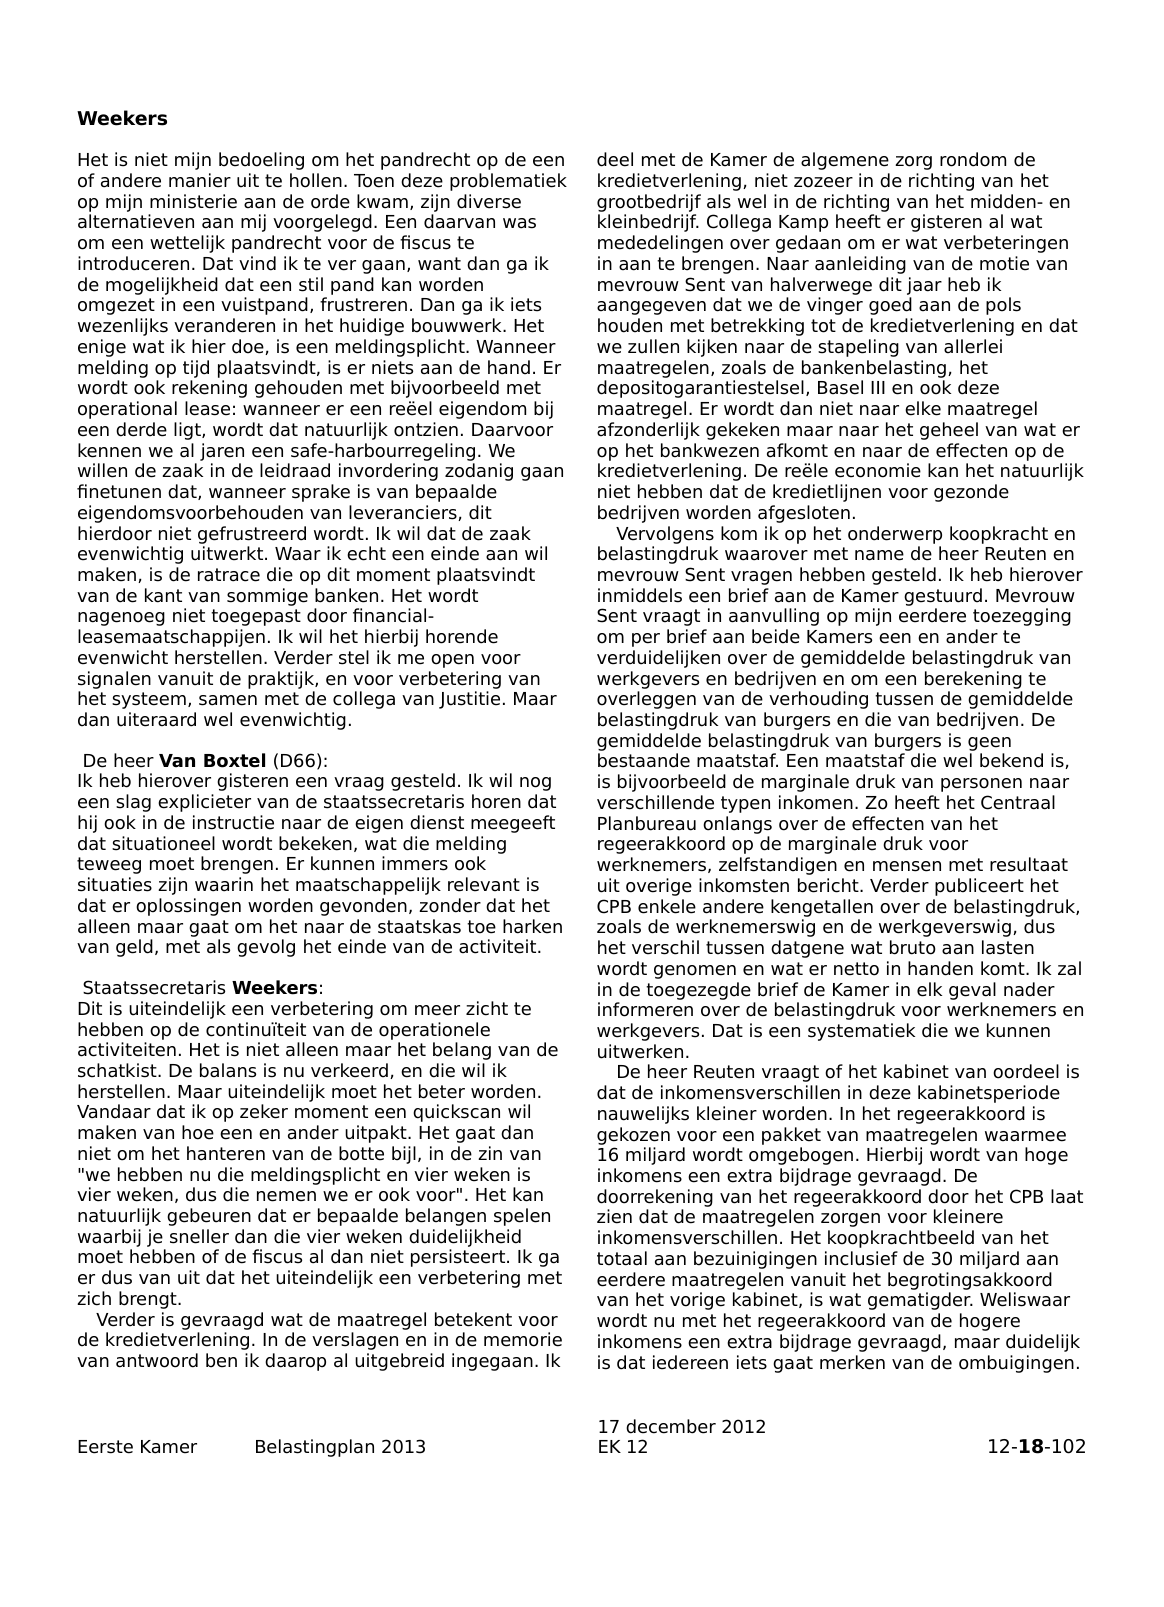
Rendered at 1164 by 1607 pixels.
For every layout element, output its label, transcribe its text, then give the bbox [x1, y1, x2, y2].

text Staatssecretaris Weekers: [77, 978, 567, 999]
text Vervolgens kom ik op het onderwerp koopkracht en belastingdruk waarover met name de heer Reuten en mevrouw Sent vragen hebben gesteld. Ik heb hierover inmiddels een brief aan de Kamer gestuurd. Mevrouw Sent vraagt in aanvulling op mijn eerdere toezegging om per brief aan beide Kamers een en ander te verduidelijken over de gemiddelde belastingdruk van werkgevers en bedrijven en om een berekening te overleggen van de verhouding tussen de gemiddelde belastingdruk van burgers en die van bedrijven. De gemiddelde belastingdruk van burgers is geen bestaande maatstaf. Een maatstaf die wel bekend is, is bijvoorbeeld de marginale druk van personen naar verschillende typen inkomen. Zo heeft het Centraal Planbureau onlangs over de effecten van het regeerakkoord op de marginale druk voor werknemers, zelfstandigen en mensen met resultaat uit overige inkomsten bericht. Verder publiceert het CPB enkele andere kengetallen over de belastingdruk, zoals de werknemerswig en de werkgeverswig, dus het verschil tussen datgene wat bruto aan lasten wordt genomen en wat er netto in handen komt. Ik zal in de toegezegde brief de Kamer in elk geval nader informeren over de belastingdruk voor werknemers en werkgevers. Dat is een systematiek die we kunnen uitwerken. [596, 523, 1087, 1062]
text De heer Reuten vraagt of het kabinet van oordeel is dat de inkomensverschillen in deze kabinetsperiode nauwelijks kleiner worden. In het regeerakkoord is gekozen voor een pakket van maatregelen waarmee 16 miljard wordt omgebogen. Hierbij wordt van hoge inkomens een extra bijdrage gevraagd. De doorrekening van het regeerakkoord door het CPB laat zien dat de maatregelen zorgen voor kleinere inkomensverschillen. Het koopkrachtbeeld van het totaal aan bezuinigingen inclusief de 30 miljard aan eerdere maatregelen vanuit het begrotingsakkoord van het vorige kabinet, is wat gematigder. Weliswaar wordt nu met het regeerakkoord van de hogere inkomens een extra bijdrage gevraagd, maar duidelijk is dat iedereen iets gaat merken van de ombuigingen. [596, 1062, 1087, 1373]
text Ik heb hierover gisteren een vraag gesteld. Ik wil nog een slag explicieter van de staatssecretaris horen dat hij ook in de instructie naar de eigen dienst meegeeft dat situationeel wordt bekeken, wat die melding teweeg moet brengen. Er kunnen immers ook situaties zijn waarin het maatschappelijk relevant is dat er oplossingen worden gevonden, zonder dat het alleen maar gaat om het naar de staatskas toe harken van geld, met als gevolg het einde van de activiteit. [77, 771, 567, 958]
text deel met de Kamer de algemene zorg rondom de kredietverlening, niet zozeer in de richting van het grootbedrijf als wel in de richting van het midden- en kleinbedrijf. Collega Kamp heeft er gisteren al wat mededelingen over gedaan om er wat verbeteringen in aan te brengen. Naar aanleiding van de motie van mevrouw Sent van halverwege dit jaar heb ik aangegeven dat we de vinger goed aan de pols houden met betrekking tot de kredietverlening en dat we zullen kijken naar de stapeling van allerlei maatregelen, zoals de bankenbelasting, het depositogarantiestelsel, Basel III en ook deze maatregel. Er wordt dan niet naar elke maatregel afzonderlijk gekeken maar naar het geheel van wat er op het bankwezen afkomt en naar de effecten op de kredietverlening. De reële economie kan het natuurlijk niet hebben dat de kredietlijnen voor gezonde bedrijven worden afgesloten. [596, 150, 1087, 523]
text Het is niet mijn bedoeling om het pandrecht op de een of andere manier uit te hollen. Toen deze problematiek op mijn ministerie aan de orde kwam, zijn diverse alternatieven aan mij voorgelegd. Een daarvan was om een wettelijk pandrecht voor de fiscus te introduceren. Dat vind ik te ver gaan, want dan ga ik de mogelijkheid dat een stil pand kan worden omgezet in een vuistpand, frustreren. Dan ga ik iets wezenlijks veranderen in het huidige bouwwerk. Het enige wat ik hier doe, is een meldingsplicht. Wanneer melding op tijd plaatsvindt, is er niets aan de hand. Er wordt ook rekening gehouden met bijvoorbeeld met operational lease: wanneer er een reëel eigendom bij een derde ligt, wordt dat natuurlijk ontzien. Daarvoor kennen we al jaren een safe-harbourregeling. We willen de zaak in de leidraad invordering zodanig gaan finetunen dat, wanneer sprake is van bepaalde eigendomsvoorbehouden van leveranciers, dit hierdoor niet gefrustreerd wordt. Ik wil dat de zaak evenwichtig uitwerkt. Waar ik echt een einde aan wil maken, is de ratrace die op dit moment plaatsvindt van de kant van sommige banken. Het wordt nagenoeg niet toegepast door financial-leasemaatschappijen. Ik wil het hierbij horende evenwicht herstellen. Verder stel ik me open voor signalen vanuit de praktijk, en voor verbetering van het systeem, samen met de collega van Justitie. Maar dan uiteraard wel evenwichtig. [77, 150, 567, 731]
text Verder is gevraagd wat de maatregel betekent voor de kredietverlening. In de verslagen en in de memorie van antwoord ben ik daarop al uitgebreid ingegaan. Ik [77, 1309, 567, 1372]
text De heer Van Boxtel (D66): [77, 751, 567, 771]
text Dit is uiteindelijk een verbetering om meer zicht te hebben op de continuïteit van de operationele activiteiten. Het is niet alleen maar het belang van de schatkist. De balans is nu verkeerd, en die wil ik herstellen. Maar uiteindelijk moet het beter worden. Vandaar dat ik op zeker moment een quickscan wil maken van hoe een en ander uitpakt. Het gaat dan niet om het hanteren van de botte bijl, in de zin van "we hebben nu die meldingsplicht en vier weken is vier weken, dus die nemen we er ook voor". Het kan natuurlijk gebeuren dat er bepaalde belangen spelen waarbij je sneller dan die vier weken duidelijkheid moet hebben of de fiscus al dan niet persisteert. Ik ga er dus van uit dat het uiteindelijk een verbetering met zich brengt. [77, 999, 567, 1309]
